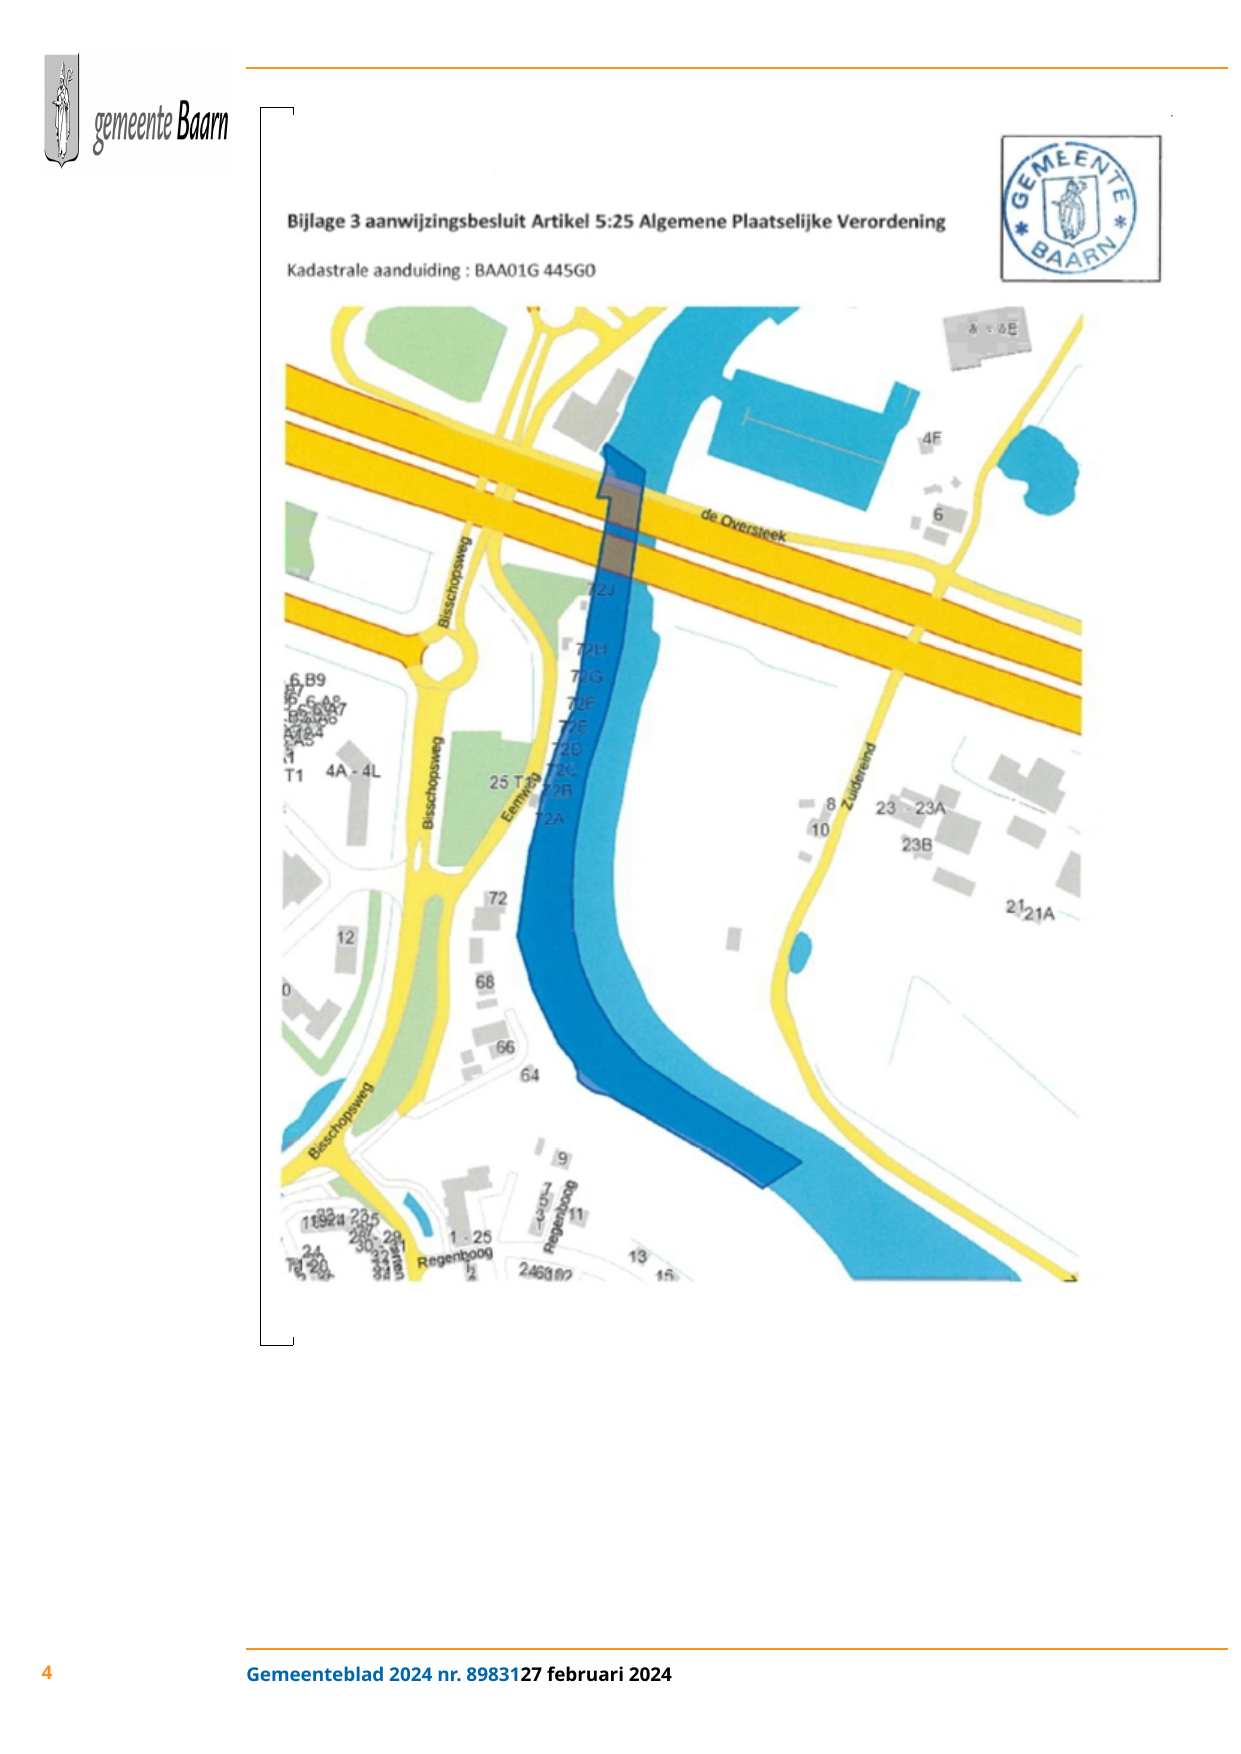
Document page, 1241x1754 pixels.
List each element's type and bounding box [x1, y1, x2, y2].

picture [268, 115, 1173, 1337]
picture [41, 47, 231, 172]
